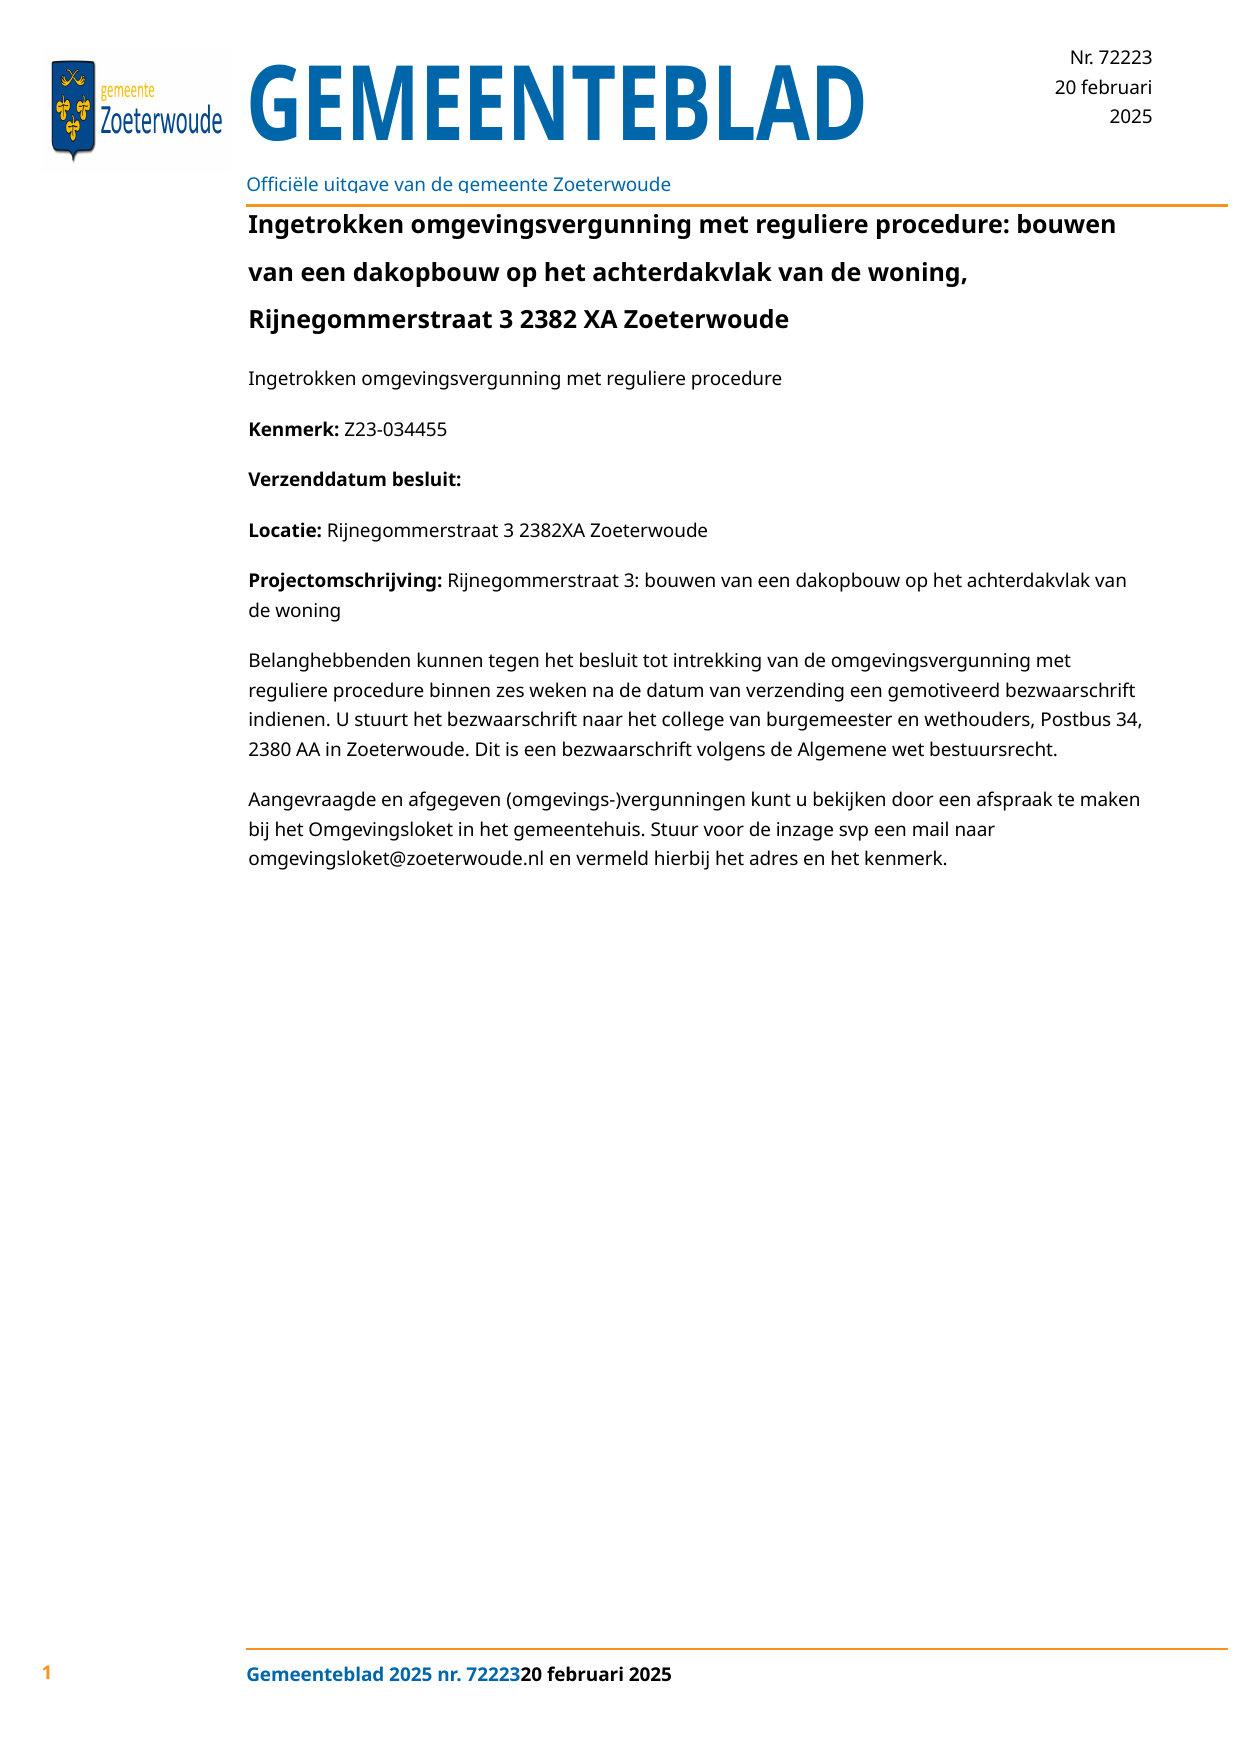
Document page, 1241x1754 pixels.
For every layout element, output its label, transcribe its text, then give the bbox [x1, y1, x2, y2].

text Ingetrokken omgevingsvergunning met reguliere procedure [248, 366, 1152, 391]
picture [41, 47, 231, 172]
text Kenmerk: Z23-034455 [248, 416, 1152, 442]
text Locatie: Rijnegommerstraat 3 2382XA Zoeterwoude [248, 517, 1152, 542]
text Verzenddatum besluit: [248, 466, 1152, 492]
text Aangevraagde en afgegeven (omgevings-)vergunningen kunt u bekijken door een afspraak te maken bij het Omgevingsloket in het gemeentehuis. Stuur voor de inzage svp een mail naar omgevingsloket@zoeterwoude.nl en vermeld hierbij het adres en het kenmerk. [248, 786, 1152, 871]
text Projectomschrijving: Rijnegommerstraat 3: bouwen van een dakopbouw op het achterdakvlak van de woning [248, 567, 1152, 622]
text Ingetrokken omgevingsvergunning met reguliere procedure: bouwen van een dakopbouw op het achterdakvlak van de woning, Rijnegommerstraat 3 2382 XA Zoeterwoude [248, 207, 1152, 336]
text Belanghebbenden kunnen tegen het besluit tot intrekking van de omgevingsvergunning met reguliere procedure binnen zes weken na de datum van verzending een gemotiveerd bezwaarschrift indienen. U stuurt het bezwaarschrift naar het college van burgemeester en wethouders, Postbus 34, 2380 AA in Zoeterwoude. Dit is een bezwaarschrift volgens de Algemene wet bestuursrecht. [248, 647, 1152, 762]
